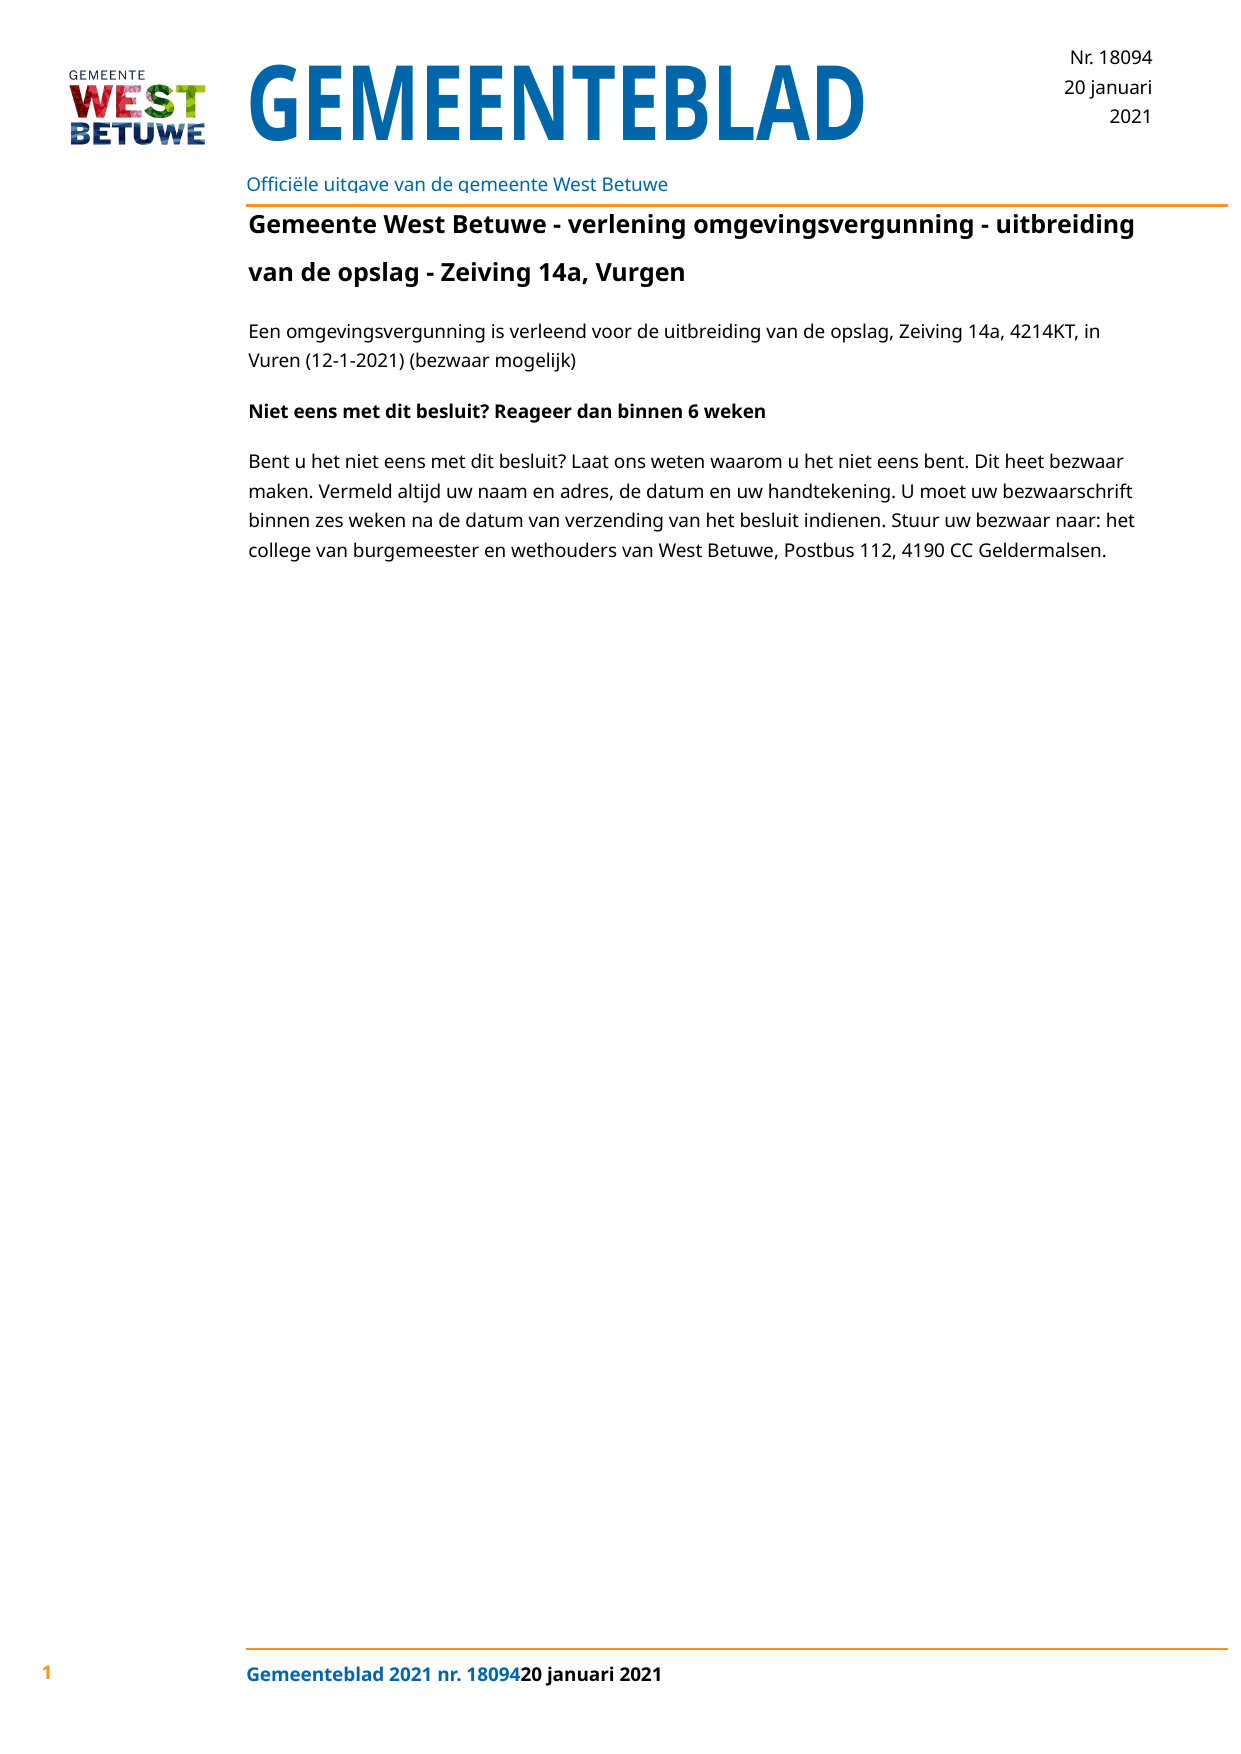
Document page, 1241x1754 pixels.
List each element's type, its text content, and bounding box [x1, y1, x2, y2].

text Bent u het niet eens met dit besluit? Laat ons weten waarom u het niet eens bent. Dit heet bezwaar maken. Vermeld altijd uw naam en adres, de datum en uw handtekening. U moet uw bezwaarschrift binnen zes weken na de datum van verzending van het besluit indienen. Stuur uw bezwaar naar: het college van burgemeester en wethouders van West Betuwe, Postbus 112, 4190 CC Geldermalsen. [248, 448, 1152, 563]
picture [41, 47, 231, 172]
text Gemeente West Betuwe - verlening omgevingsvergunning - uitbreiding van de opslag - Zeiving 14a, Vurgen [248, 207, 1152, 288]
text Niet eens met dit besluit? Reageer dan binnen 6 weken [248, 398, 1152, 424]
text Een omgevingsvergunning is verleend voor de uitbreiding van de opslag, Zeiving 14a, 4214KT, in Vuren (12-1-2021) (bezwaar mogelijk) [248, 318, 1152, 373]
